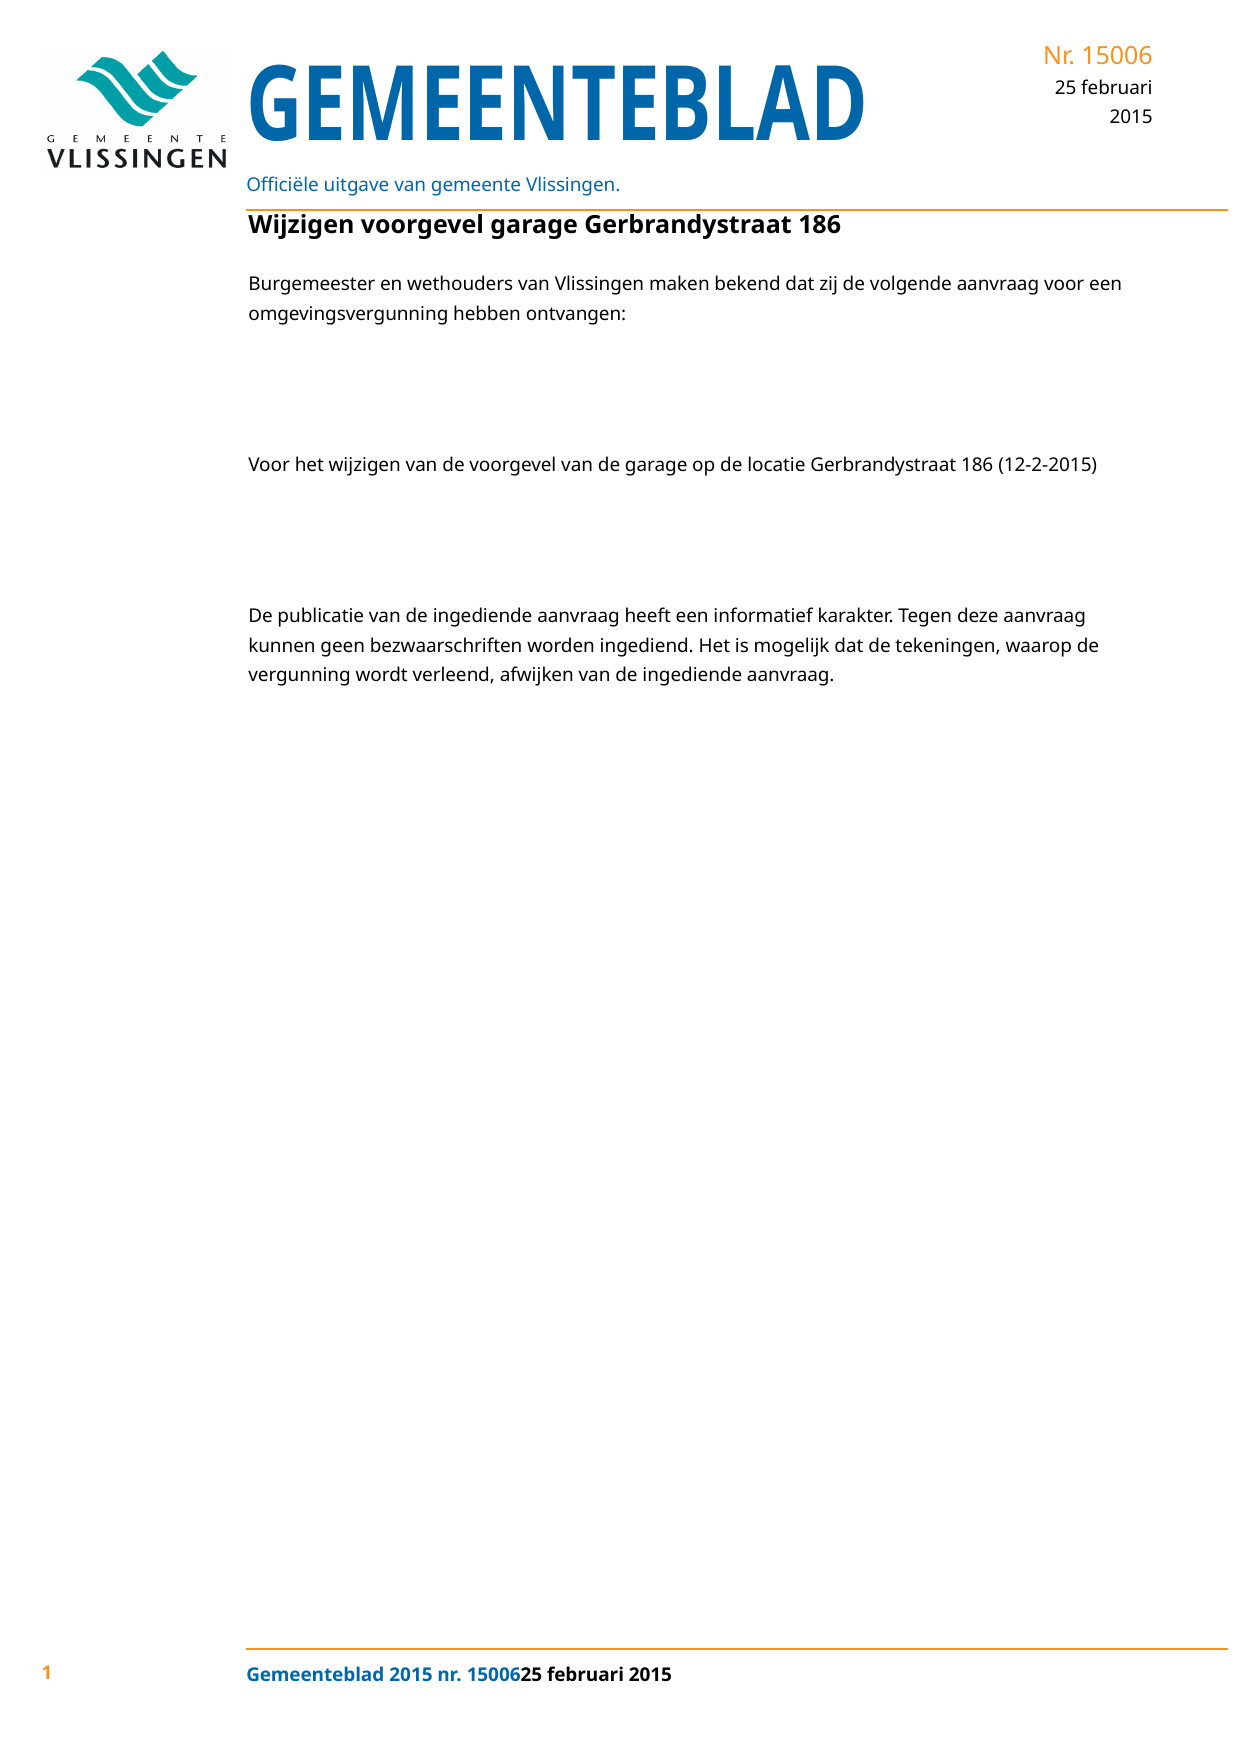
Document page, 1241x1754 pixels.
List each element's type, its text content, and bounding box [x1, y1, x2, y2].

text Wijzigen voorgevel garage Gerbrandystraat 186 [248, 211, 1152, 241]
picture [41, 47, 231, 172]
text Burgemeester en wethouders van Vlissingen maken bekend dat zij de volgende aanvraag voor een omgevingsvergunning hebben ontvangen: [248, 270, 1152, 326]
text De publicatie van de ingediende aanvraag heeft een informatief karakter. Tegen deze aanvraag kunnen geen bezwaarschriften worden ingediend. Het is mogelijk dat de tekeningen, waarop de vergunning wordt verleend, afwijken van de ingediende aanvraag. [248, 602, 1152, 687]
text Voor het wijzigen van de voorgevel van de garage op de locatie Gerbrandystraat 186 (12-2-2015) [248, 451, 1152, 477]
